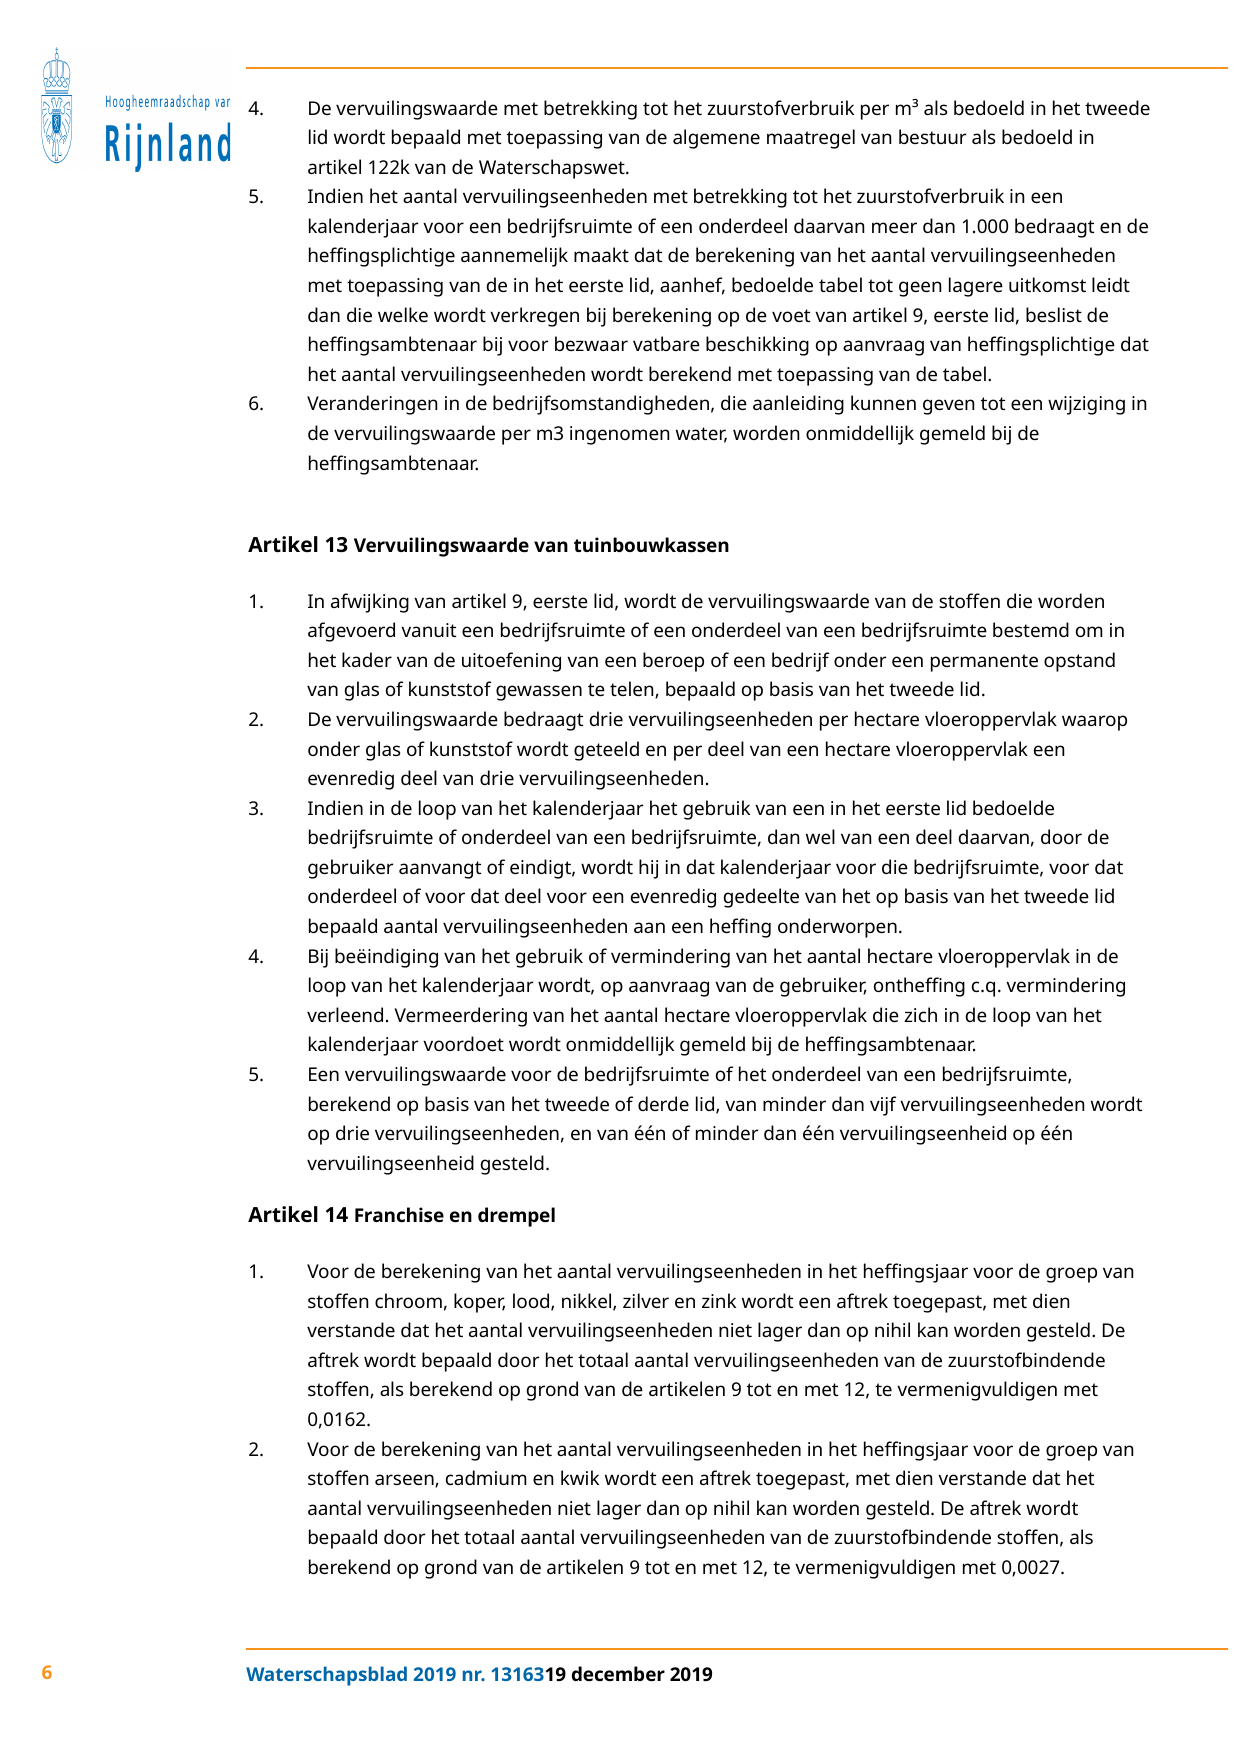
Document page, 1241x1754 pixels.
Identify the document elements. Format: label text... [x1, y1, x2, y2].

list De vervuilingswaarde met betrekking tot het zuurstofverbruik per m³ als bedoeld in het tweede lid wordt bepaald met toepassing van de algemene maatregel van bestuur als bedoeld in artikel 122k van de Waterschapswet. [248, 95, 1152, 180]
list Bij beëindiging van het gebruik of vermindering van het aantal hectare vloeroppervlak in de loop van het kalenderjaar wordt, op aanvraag van de gebruiker, ontheffing c.q. vermindering verleend. Vermeerdering van het aantal hectare vloeroppervlak die zich in de loop van het kalenderjaar voordoet wordt onmiddellijk gemeld bij de heffingsambtenaar. [248, 943, 1152, 1057]
picture [41, 47, 231, 172]
list Voor de berekening van het aantal vervuilingseenheden in het heffingsjaar voor de groep van stoffen chroom, koper, lood, nikkel, zilver en zink wordt een aftrek toegepast, met dien verstande dat het aantal vervuilingseenheden niet lager dan op nihil kan worden gesteld. De aftrek wordt bepaald door het totaal aantal vervuilingseenheden van de zuurstofbindende stoffen, als berekend op grond van de artikelen 9 tot en met 12, te vermenigvuldigen met 0,0162. [248, 1258, 1152, 1432]
list De vervuilingswaarde bedraagt drie vervuilingseenheden per hectare vloeroppervlak waarop onder glas of kunststof wordt geteeld en per deel van een hectare vloeroppervlak een evenredig deel van drie vervuilingseenheden. [248, 706, 1152, 791]
list Voor de berekening van het aantal vervuilingseenheden in het heffingsjaar voor de groep van stoffen arseen, cadmium en kwik wordt een aftrek toegepast, met dien verstande dat het aantal vervuilingseenheden niet lager dan op nihil kan worden gesteld. De aftrek wordt bepaald door het totaal aantal vervuilingseenheden van de zuurstofbindende stoffen, als berekend op grond van de artikelen 9 tot en met 12, te vermenigvuldigen met 0,0027. [248, 1436, 1152, 1580]
text Artikel 14 Franchise en drempel [248, 1200, 1152, 1229]
text Artikel 13 Vervuilingswaarde van tuinbouwkassen [248, 530, 1152, 558]
list Een vervuilingswaarde voor de bedrijfsruimte of het onderdeel van een bedrijfsruimte, berekend op basis van het tweede of derde lid, van minder dan vijf vervuilingseenheden wordt op drie vervuilingseenheden, en van één of minder dan één vervuilingseenheid op één vervuilingseenheid gesteld. [248, 1061, 1152, 1176]
list Veranderingen in de bedrijfsomstandigheden, die aanleiding kunnen geven tot een wijziging in de vervuilingswaarde per m3 ingenomen water, worden onmiddellijk gemeld bij de heffingsambtenaar. [248, 391, 1152, 476]
list In afwijking van artikel 9, eerste lid, wordt de vervuilingswaarde van de stoffen die worden afgevoerd vanuit een bedrijfsruimte of een onderdeel van een bedrijfsruimte bestemd om in het kader van de uitoefening van een beroep of een bedrijf onder een permanente opstand van glas of kunststof gewassen te telen, bepaald op basis van het tweede lid. [248, 588, 1152, 702]
list Indien het aantal vervuilingseenheden met betrekking tot het zuurstofverbruik in een kalenderjaar voor een bedrijfsruimte of een onderdeel daarvan meer dan 1.000 bedraagt en de heffingsplichtige aannemelijk maakt dat de berekening van het aantal vervuilingseenheden met toepassing van de in het eerste lid, aanhef, bedoelde tabel tot geen lagere uitkomst leidt dan die welke wordt verkregen bij berekening op de voet van artikel 9, eerste lid, beslist de heffingsambtenaar bij voor bezwaar vatbare beschikking op aanvraag van heffingsplichtige dat het aantal vervuilingseenheden wordt berekend met toepassing van de tabel. [248, 183, 1152, 387]
list Indien in de loop van het kalenderjaar het gebruik van een in het eerste lid bedoelde bedrijfsruimte of onderdeel van een bedrijfsruimte, dan wel van een deel daarvan, door de gebruiker aanvangt of eindigt, wordt hij in dat kalenderjaar voor die bedrijfsruimte, voor dat onderdeel of voor dat deel voor een evenredig gedeelte van het op basis van het tweede lid bepaald aantal vervuilingseenheden aan een heffing onderworpen. [248, 795, 1152, 939]
